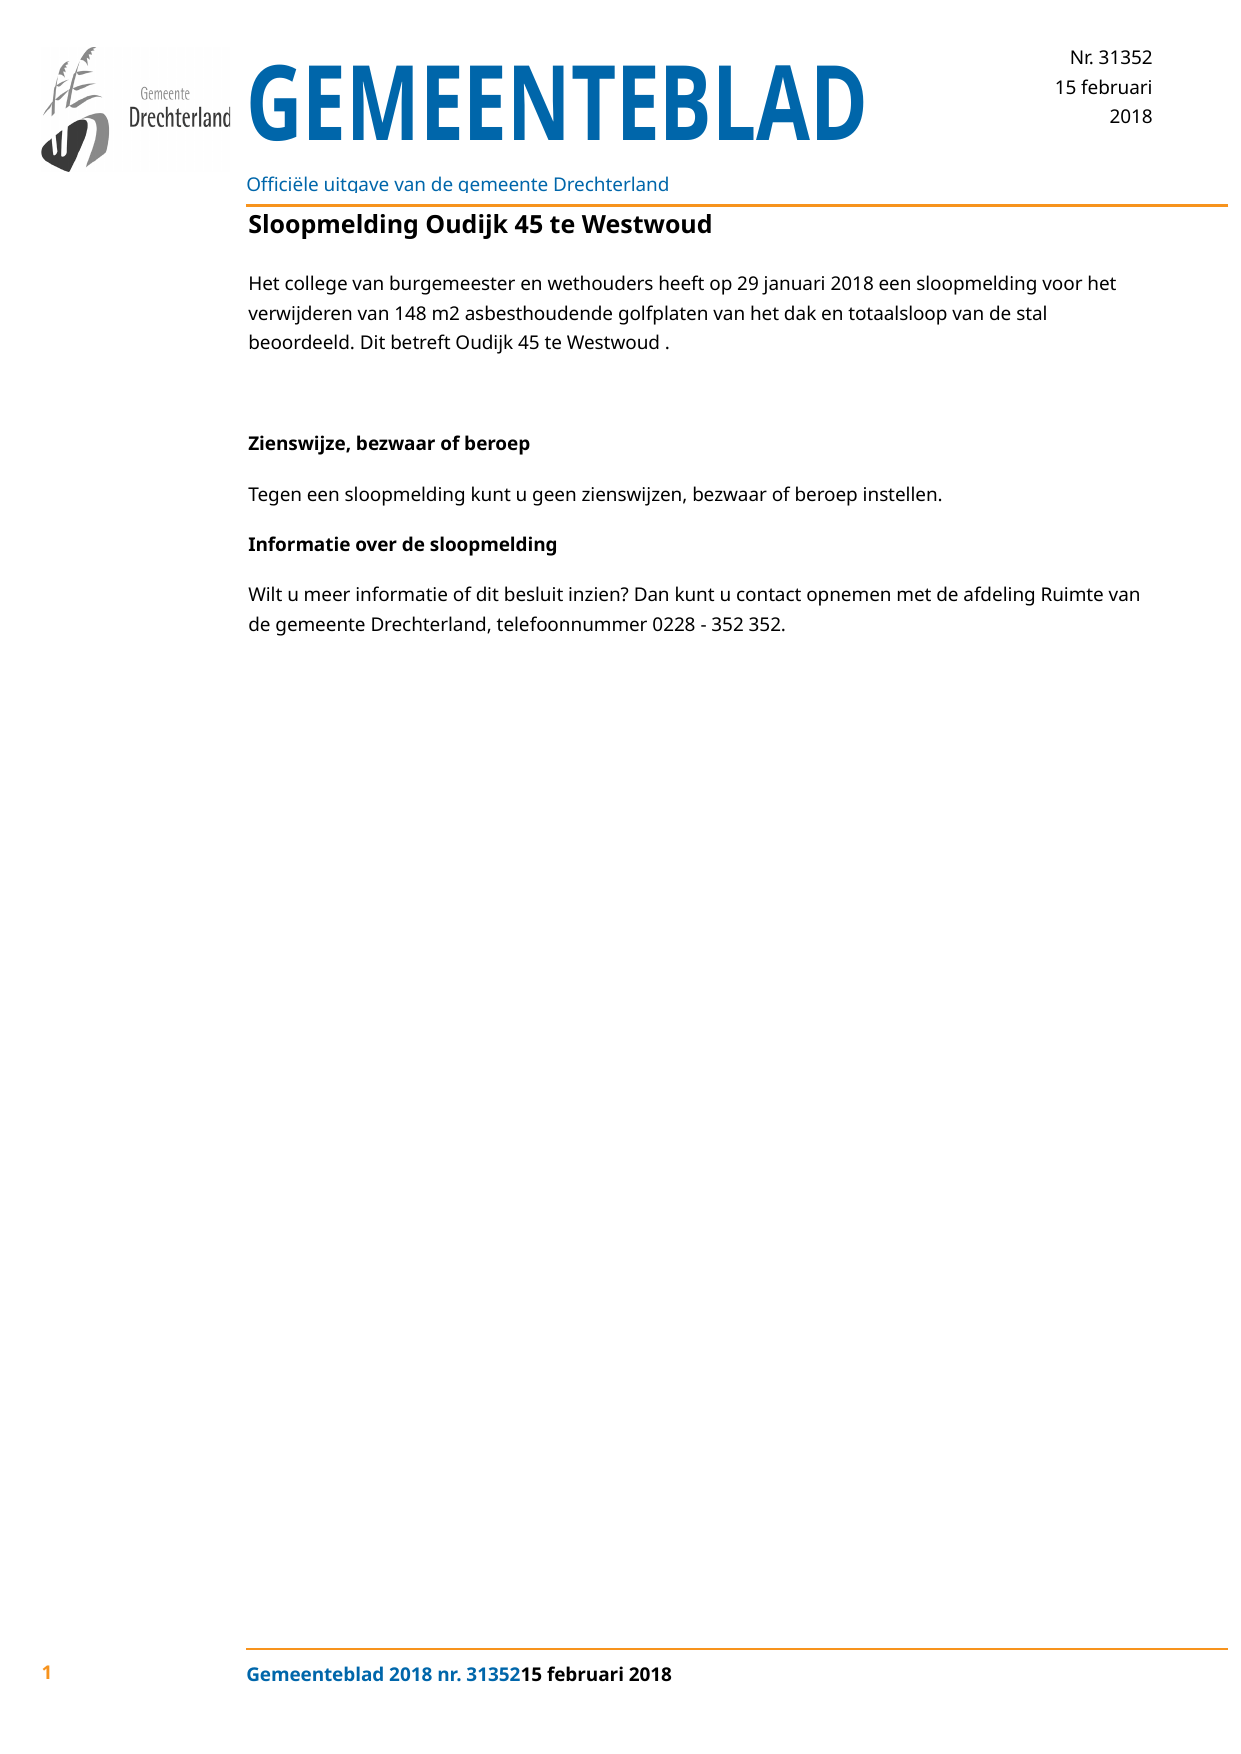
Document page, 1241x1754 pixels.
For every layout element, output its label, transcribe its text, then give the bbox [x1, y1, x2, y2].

text Zienswijze, bezwaar of beroep [248, 430, 1152, 456]
picture [41, 47, 231, 172]
text Tegen een sloopmelding kunt u geen zienswijzen, bezwaar of beroep instellen. [248, 481, 1152, 506]
text Informatie over de sloopmelding [248, 531, 1152, 557]
text Het college van burgemeester en wethouders heeft op 29 januari 2018 een sloopmelding voor het verwijderen van 148 m2 asbesthoudende golfplaten van het dak en totaalsloop van de stal beoordeeld. Dit betreft Oudijk 45 te Westwoud . [248, 270, 1152, 355]
text Sloopmelding Oudijk 45 te Westwoud [248, 207, 1152, 241]
text Wilt u meer informatie of dit besluit inzien? Dan kunt u contact opnemen met de afdeling Ruimte van de gemeente Drechterland, telefoonnummer 0228 - 352 352. [248, 582, 1152, 637]
